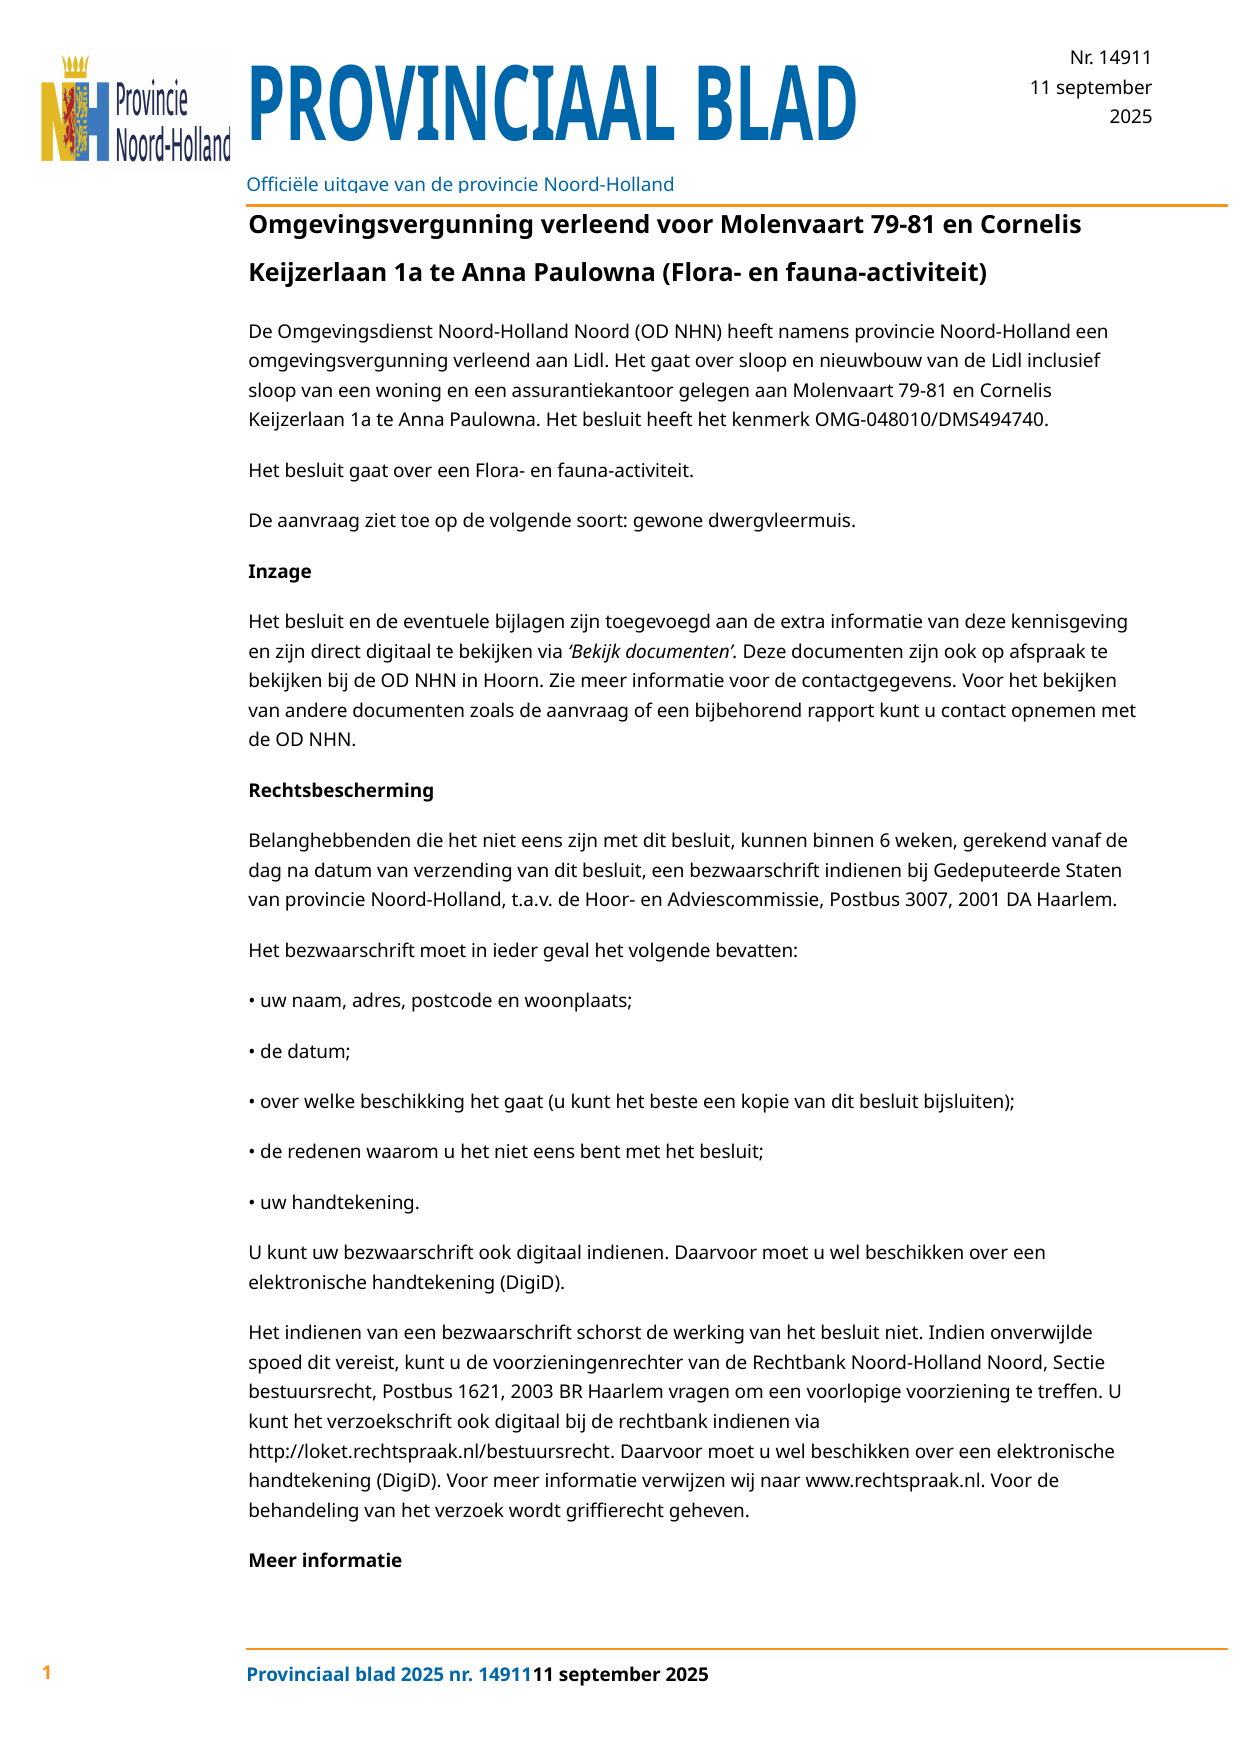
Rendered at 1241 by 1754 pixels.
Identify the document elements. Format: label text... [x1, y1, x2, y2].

text Belanghebbenden die het niet eens zijn met dit besluit, kunnen binnen 6 weken, gerekend vanaf de dag na datum van verzending van dit besluit, een bezwaarschrift indienen bij Gedeputeerde Staten van provincie Noord-Holland, t.a.v. de Hoor- en Adviescommissie, Postbus 3007, 2001 DA Haarlem. [248, 827, 1152, 912]
text • de datum; [248, 1038, 1152, 1064]
text Inzage [248, 558, 1152, 584]
text Meer informatie [248, 1547, 1152, 1573]
text U kunt uw bezwaarschrift ook digitaal indienen. Daarvoor moet u wel beschikken over een elektronische handtekening (DigiD). [248, 1239, 1152, 1295]
text Het besluit en de eventuele bijlagen zijn toegevoegd aan de extra informatie van deze kennisgeving en zijn direct digitaal te bekijken via ‘Bekijk documenten’. Deze documenten zijn ook op afspraak te bekijken bij de OD NHN in Hoorn. Zie meer informatie voor de contactgegevens. Voor het bekijken van andere documenten zoals de aanvraag of een bijbehorend rapport kunt u contact opnemen met de OD NHN. [248, 608, 1152, 752]
text Het indienen van een bezwaarschrift schorst de werking van het besluit niet. Indien onverwijlde spoed dit vereist, kunt u de voorzieningenrechter van de Rechtbank Noord-Holland Noord, Sectie bestuursrecht, Postbus 1621, 2003 BR Haarlem vragen om een voorlopige voorziening te treffen. U kunt het verzoekschrift ook digitaal bij de rechtbank indienen via http://loket.rechtspraak.nl/bestuursrecht. Daarvoor moet u wel beschikken over een elektronische handtekening (DigiD). Voor meer informatie verwijzen wij naar www.rechtspraak.nl. Voor de behandeling van het verzoek wordt griffierecht geheven. [248, 1319, 1152, 1523]
text Het besluit gaat over een Flora- en fauna-activiteit. [248, 457, 1152, 483]
text • uw handtekening. [248, 1189, 1152, 1215]
text De Omgevingsdienst Noord-Holland Noord (OD NHN) heeft namens provincie Noord-Holland een omgevingsvergunning verleend aan Lidl. Het gaat over sloop en nieuwbouw van de Lidl inclusief sloop van een woning en een assurantiekantoor gelegen aan Molenvaart 79-81 en Cornelis Keijzerlaan 1a te Anna Paulowna. Het besluit heeft het kenmerk OMG-048010/DMS494740. [248, 318, 1152, 432]
text Rechtsbescherming [248, 777, 1152, 803]
text Het bezwaarschrift moet in ieder geval het volgende bevatten: [248, 937, 1152, 963]
text • over welke beschikking het gaat (u kunt het beste een kopie van dit besluit bijsluiten); [248, 1088, 1152, 1114]
text • de redenen waarom u het niet eens bent met het besluit; [248, 1139, 1152, 1164]
picture [41, 47, 231, 172]
text De aanvraag ziet toe op de volgende soort: gewone dwergvleermuis. [248, 507, 1152, 533]
text • uw naam, adres, postcode en woonplaats; [248, 987, 1152, 1013]
text Omgevingsvergunning verleend voor Molenvaart 79-81 en Cornelis Keijzerlaan 1a te Anna Paulowna (Flora- en fauna-activiteit) [248, 207, 1152, 288]
